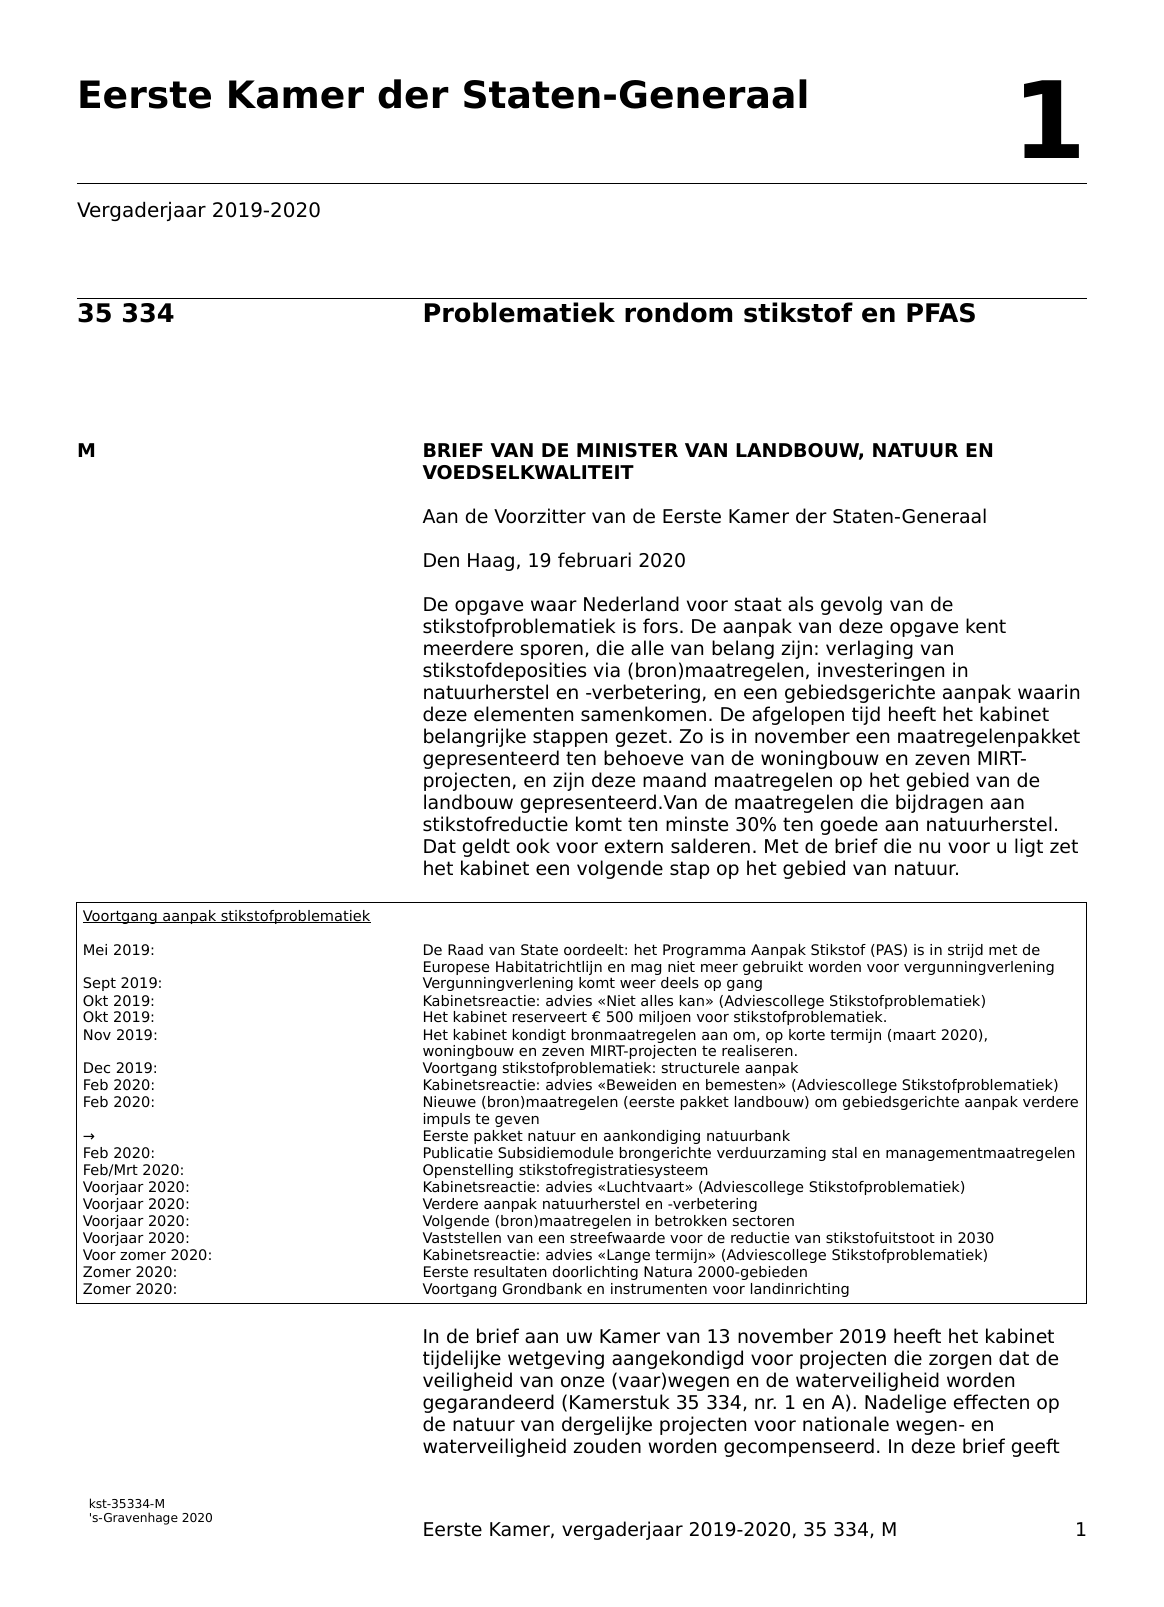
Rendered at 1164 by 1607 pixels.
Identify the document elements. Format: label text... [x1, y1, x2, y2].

table_cell [416, 925, 1086, 941]
table_cell Vergaderjaar 2019-2020 [77, 184, 1087, 298]
table_cell Feb 2020: [77, 1094, 416, 1128]
table_cell Publicatie Subsidiemodule brongerichte verduurzaming stal en managementmaatregelen [416, 1145, 1086, 1162]
table_cell Nieuwe (bron)maatregelen (eerste pakket landbouw) om gebiedsgerichte aanpak verdere impuls te geven [416, 1094, 1086, 1128]
table_cell De Raad van State oordeelt: het Programma Aanpak Stikstof (PAS) is in strijd met de Europese Habitatrichtlijn en mag niet meer gebruikt worden voor vergunningverlening [416, 941, 1086, 975]
table_cell Kabinetsreactie: advies «Beweiden en bemesten» (Adviescollege Stikstofproblematiek) [416, 1077, 1086, 1094]
table_cell Kabinetsreactie: advies «Luchtvaart» (Adviescollege Stikstofproblematiek) [416, 1179, 1086, 1196]
table_cell Voorjaar 2020: [77, 1196, 416, 1213]
table_cell Het kabinet reserveert € 500 miljoen voor stikstofproblematiek. [416, 1009, 1086, 1026]
table_cell Kabinetsreactie: advies «Niet alles kan» (Adviescollege Stikstofproblematiek) [416, 993, 1086, 1009]
table_cell Eerste resultaten doorlichting Natura 2000-gebieden [416, 1264, 1086, 1281]
table_cell Okt 2019: [77, 993, 416, 1009]
table_cell Voorjaar 2020: [77, 1230, 416, 1247]
table_header Voortgang aanpak stikstofproblematiek [77, 903, 1086, 924]
table_cell [77, 925, 416, 941]
table_cell Okt 2019: [77, 1009, 416, 1026]
subtitle M BRIEF VAN DE MINISTER VAN LANDBOUW, NATUUR EN VOEDSELKWALITEIT [77, 440, 1087, 484]
table_header 1 [886, 59, 1087, 183]
table_cell Openstelling stikstofregistratiesysteem [416, 1162, 1086, 1179]
table_header Eerste Kamer der Staten-Generaal [77, 59, 886, 183]
text De opgave waar Nederland voor staat als gevolg van de stikstofproblematiek is fors. De aanpak van deze opgave kent meerdere sporen, die alle van belang zijn: verlaging van stikstofdeposities via (bron)maatregelen, investeringen in natuurherstel en -verbetering, en een gebiedsgerichte aanpak waarin deze elementen samenkomen. De afgelopen tijd heeft het kabinet belangrijke stappen gezet. Zo is in november een maatregelenpakket gepresenteerd ten behoeve van de woningbouw en zeven MIRT-projecten, en zijn deze maand maatregelen op het gebied van de landbouw gepresenteerd.Van de maatregelen die bijdragen aan stikstofreductie komt ten minste 30% ten goede aan natuurherstel. Dat geldt ook voor extern salderen. Met de brief die nu voor u ligt zet het kabinet een volgende stap op het gebied van natuur. [422, 594, 1087, 880]
table_cell Sept 2019: [77, 975, 416, 992]
table_cell → [77, 1128, 416, 1145]
table_cell Vergunningverlening komt weer deels op gang [416, 975, 1086, 992]
table_cell Nov 2019: [77, 1026, 416, 1060]
table_cell Voortgang Grondbank en instrumenten voor landinrichting [416, 1281, 1086, 1303]
table_cell Feb/Mrt 2020: [77, 1162, 416, 1179]
table_cell Zomer 2020: [77, 1281, 416, 1303]
table_cell Verdere aanpak natuurherstel en -verbetering [416, 1196, 1086, 1213]
text 's-Gravenhage 2020 [88, 1511, 323, 1525]
table_cell Mei 2019: [77, 941, 416, 975]
text Aan de Voorzitter van de Eerste Kamer der Staten-Generaal [422, 506, 1087, 528]
table_cell Voor zomer 2020: [77, 1247, 416, 1264]
table_cell Vaststellen van een streefwaarde voor de reductie van stikstofuitstoot in 2030 [416, 1230, 1086, 1247]
text kst-35334-M [88, 1497, 323, 1511]
table_cell Het kabinet kondigt bronmaatregelen aan om, op korte termijn (maart 2020), woningbouw en zeven MIRT-projecten te realiseren. [416, 1026, 1086, 1060]
table_cell Zomer 2020: [77, 1264, 416, 1281]
subtitle 35 334 Problematiek rondom stikstof en PFAS [77, 299, 1087, 329]
table_cell Voorjaar 2020: [77, 1179, 416, 1196]
table_cell Volgende (bron)maatregelen in betrokken sectoren [416, 1213, 1086, 1230]
table_cell Feb 2020: [77, 1077, 416, 1094]
table_cell Dec 2019: [77, 1060, 416, 1077]
text In de brief aan uw Kamer van 13 november 2019 heeft het kabinet tijdelijke wetgeving aangekondigd voor projecten die zorgen dat de veiligheid van onze (vaar)wegen en de waterveiligheid worden gegarandeerd (Kamerstuk 35 334, nr. 1 en A). Nadelige effecten op de natuur van dergelijke projecten voor nationale wegen- en waterveiligheid zouden worden gecompenseerd. In deze brief geeft [422, 1326, 1087, 1458]
text Den Haag, 19 februari 2020 [422, 550, 1087, 572]
table_cell Voorjaar 2020: [77, 1213, 416, 1230]
table_cell Feb 2020: [77, 1145, 416, 1162]
table_cell Eerste pakket natuur en aankondiging natuurbank [416, 1128, 1086, 1145]
table_cell Voortgang stikstofproblematiek: structurele aanpak [416, 1060, 1086, 1077]
table_cell Kabinetsreactie: advies «Lange termijn» (Adviescollege Stikstofproblematiek) [416, 1247, 1086, 1264]
